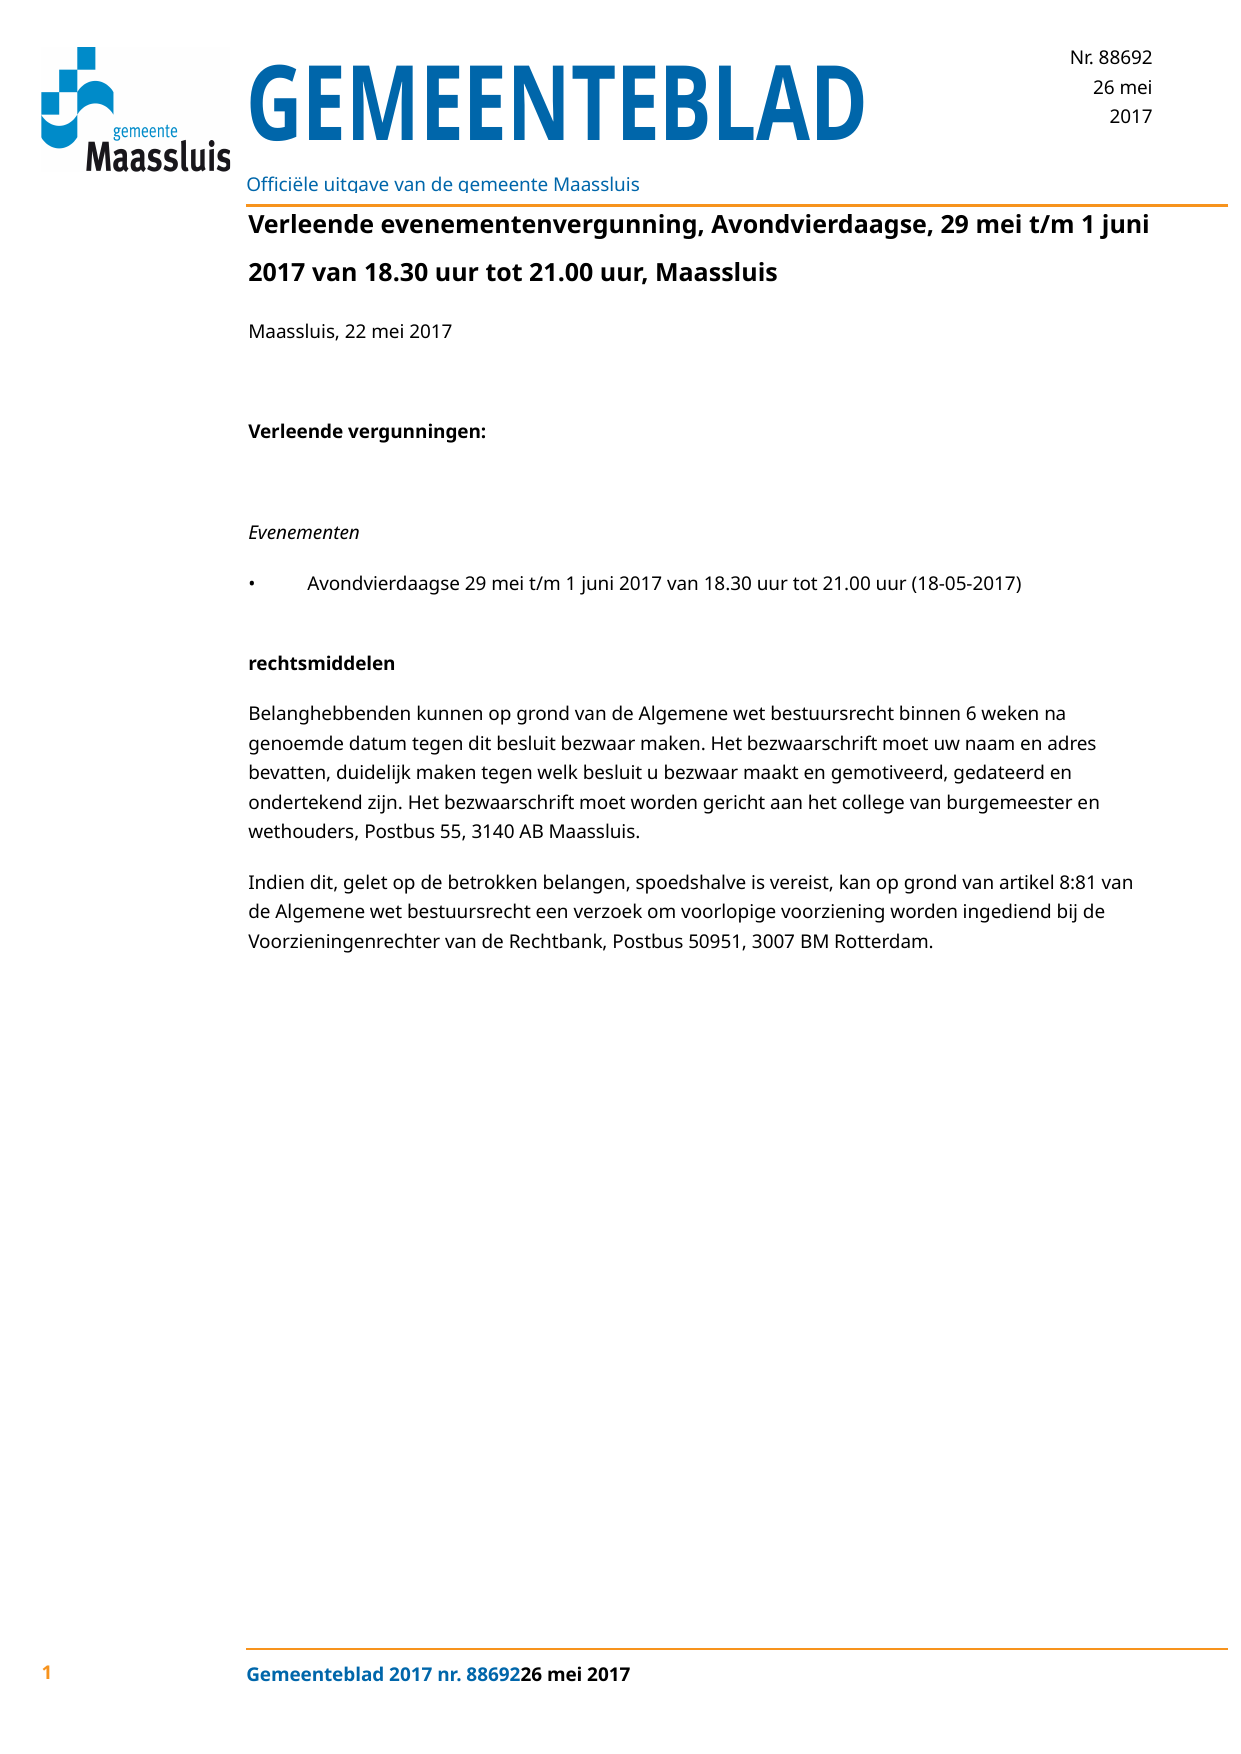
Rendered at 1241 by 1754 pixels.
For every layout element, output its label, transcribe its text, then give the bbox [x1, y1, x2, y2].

text Verleende evenementenvergunning, Avondvierdaagse, 29 mei t/m 1 juni 2017 van 18.30 uur tot 21.00 uur, Maassluis [248, 207, 1152, 288]
picture [41, 47, 77, 92]
text rechtsmiddelen [248, 650, 1152, 676]
list Avondvierdaagse 29 mei t/m 1 juni 2017 van 18.30 uur tot 21.00 uur (18-05-2017) [248, 570, 1152, 596]
text Evenementen [248, 519, 1152, 545]
text Indien dit, gelet op de betrokken belangen, spoedshalve is vereist, kan op grond van artikel 8:81 van de Algemene wet bestuursrecht een verzoek om voorlopige voorziening worden ingediend bij de Voorzieningenrechter van de Rechtbank, Postbus 50951, 3007 BM Rotterdam. [248, 869, 1152, 954]
picture [41, 47, 231, 172]
text Maassluis, 22 mei 2017 [248, 318, 1152, 344]
text Belanghebbenden kunnen op grond van de Algemene wet bestuursrecht binnen 6 weken na genoemde datum tegen dit besluit bezwaar maken. Het bezwaarschrift moet uw naam en adres bevatten, duidelijk maken tegen welk besluit u bezwaar maakt en gemotiveerd, gedateerd en ondertekend zijn. Het bezwaarschrift moet worden gericht aan het college van burgemeester en wethouders, Postbus 55, 3140 AB Maassluis. [248, 700, 1152, 844]
text Verleende vergunningen: [248, 419, 1152, 444]
